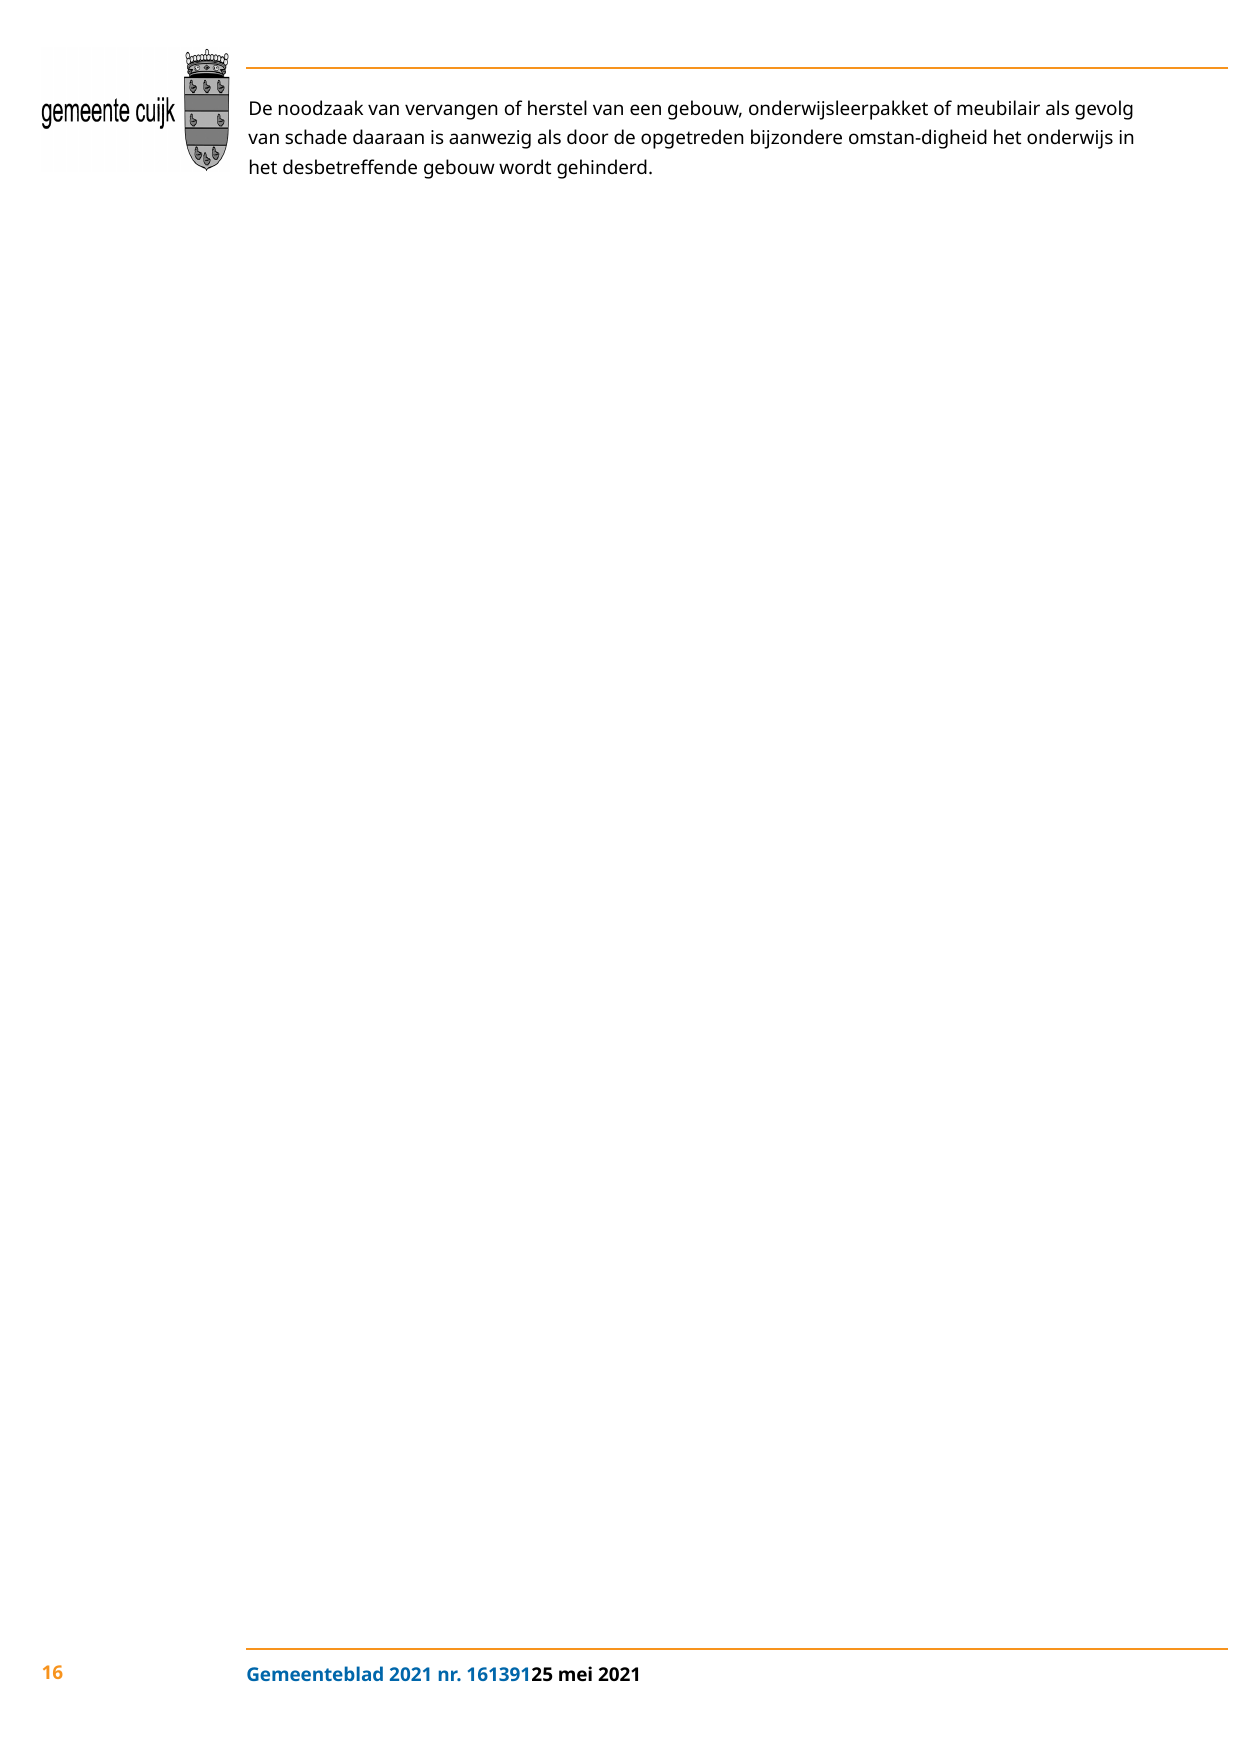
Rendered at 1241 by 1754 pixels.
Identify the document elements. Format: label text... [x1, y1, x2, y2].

text De noodzaak van vervangen of herstel van een gebouw, onderwijsleerpakket of meubilair als gevolg van schade daaraan is aanwezig als door de opgetreden bijzondere omstan-digheid het onderwijs in het desbetreffende gebouw wordt gehinderd. [248, 95, 1152, 180]
picture [41, 47, 231, 172]
